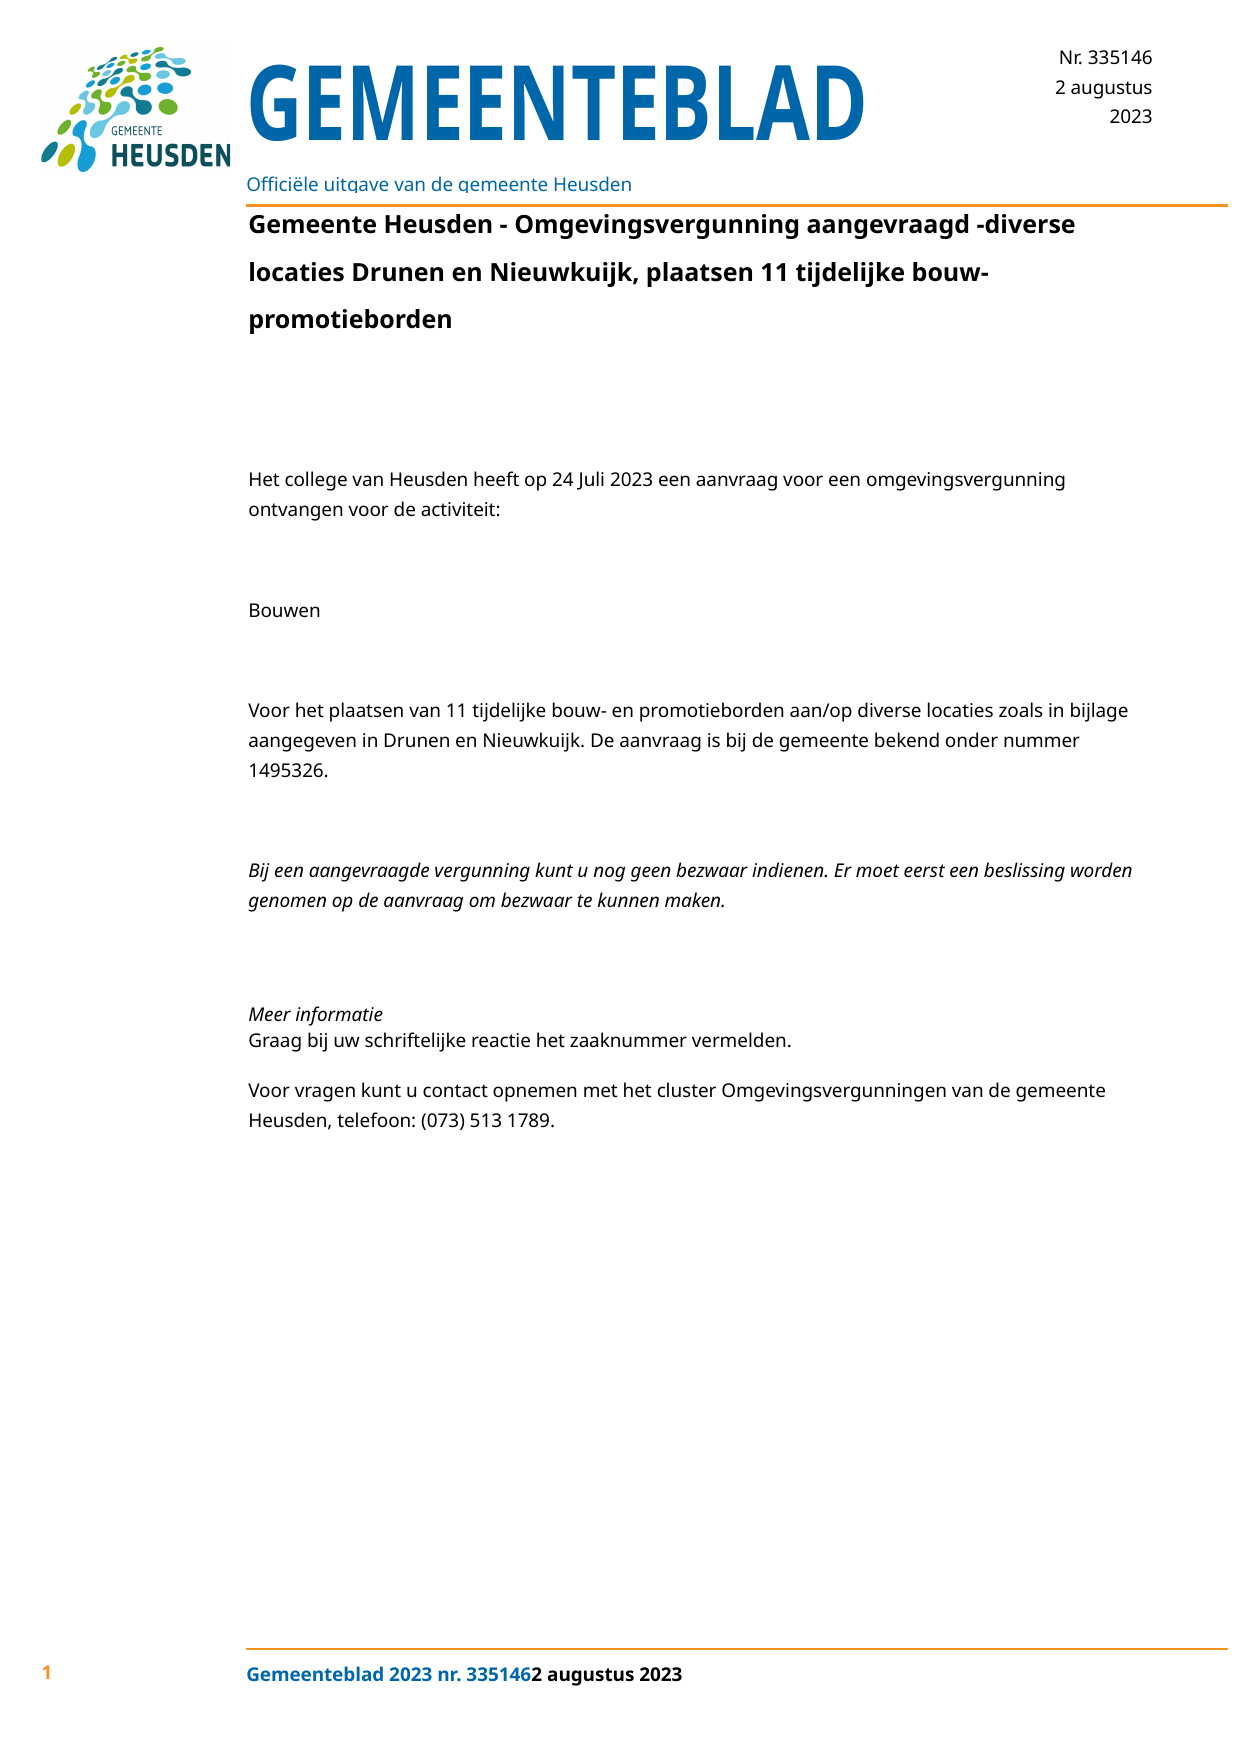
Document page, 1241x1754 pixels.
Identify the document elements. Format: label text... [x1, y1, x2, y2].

text Voor vragen kunt u contact opnemen met het cluster Omgevingsvergunningen van de gemeente Heusden, telefoon: (073) 513 1789. [248, 1078, 1152, 1133]
text Voor het plaatsen van 11 tijdelijke bouw- en promotieborden aan/op diverse locaties zoals in bijlage aangegeven in Drunen en Nieuwkuijk. De aanvraag is bij de gemeente bekend onder nummer 1495326. [248, 698, 1152, 782]
text Het college van Heusden heeft op 24 Juli 2023 een aanvraag voor een omgevingsvergunning ontvangen voor de activiteit: [248, 466, 1152, 522]
text Graag bij uw schriftelijke reactie het zaaknummer vermelden. [248, 1027, 1152, 1053]
text Bouwen [248, 597, 1152, 622]
picture [41, 47, 231, 172]
text Bij een aangevraagde vergunning kunt u nog geen bezwaar indienen. Er moet eerst een beslissing worden genomen op de aanvraag om bezwaar te kunnen maken. [248, 858, 1152, 913]
text Gemeente Heusden - Omgevingsvergunning aangevraagd -diverse locaties Drunen en Nieuwkuijk, plaatsen 11 tijdelijke bouw- promotieborden [248, 207, 1152, 336]
text Meer informatie [248, 1002, 1152, 1027]
